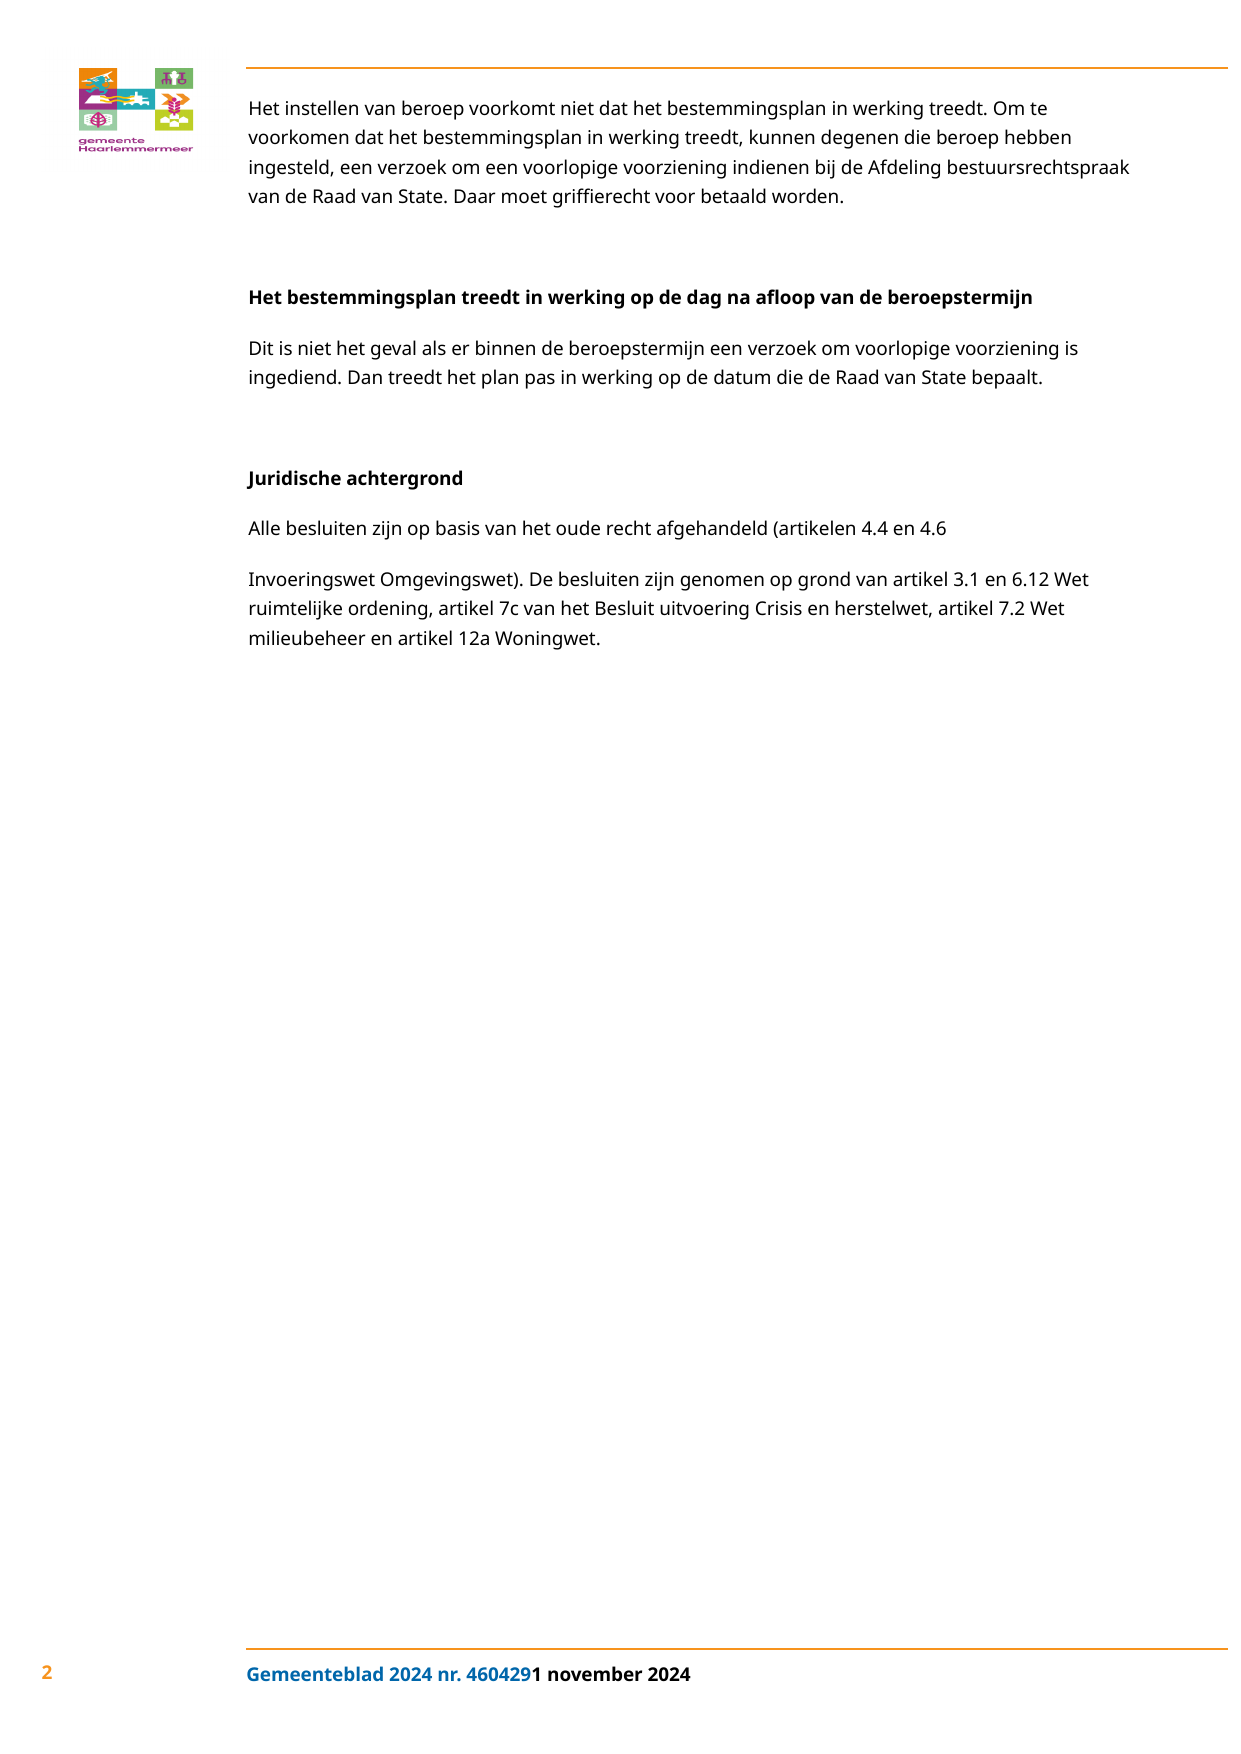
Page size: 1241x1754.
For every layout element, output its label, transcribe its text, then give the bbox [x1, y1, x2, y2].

text Dit is niet het geval als er binnen de beroepstermijn een verzoek om voorlopige voorziening is ingediend. Dan treedt het plan pas in werking op de datum die de Raad van State bepaalt. [248, 335, 1152, 390]
text Het bestemmingsplan treedt in werking op de dag na afloop van de beroepstermijn [248, 284, 1152, 310]
picture [41, 47, 231, 172]
text Alle besluiten zijn op basis van het oude recht afgehandeld (artikelen 4.4 en 4.6 [248, 516, 1152, 541]
text Het instellen van beroep voorkomt niet dat het bestemmingsplan in werking treedt. Om te voorkomen dat het bestemmingsplan in werking treedt, kunnen degenen die beroep hebben ingesteld, een verzoek om een voorlopige voorziening indienen bij de Afdeling bestuursrechtspraak van de Raad van State. Daar moet griffierecht voor betaald worden. [248, 95, 1152, 209]
text Invoeringswet Omgevingswet). De besluiten zijn genomen op grond van artikel 3.1 en 6.12 Wet ruimtelijke ordening, artikel 7c van het Besluit uitvoering Crisis en herstelwet, artikel 7.2 Wet milieubeheer en artikel 12a Woningwet. [248, 566, 1152, 651]
text Juridische achtergrond [248, 465, 1152, 491]
